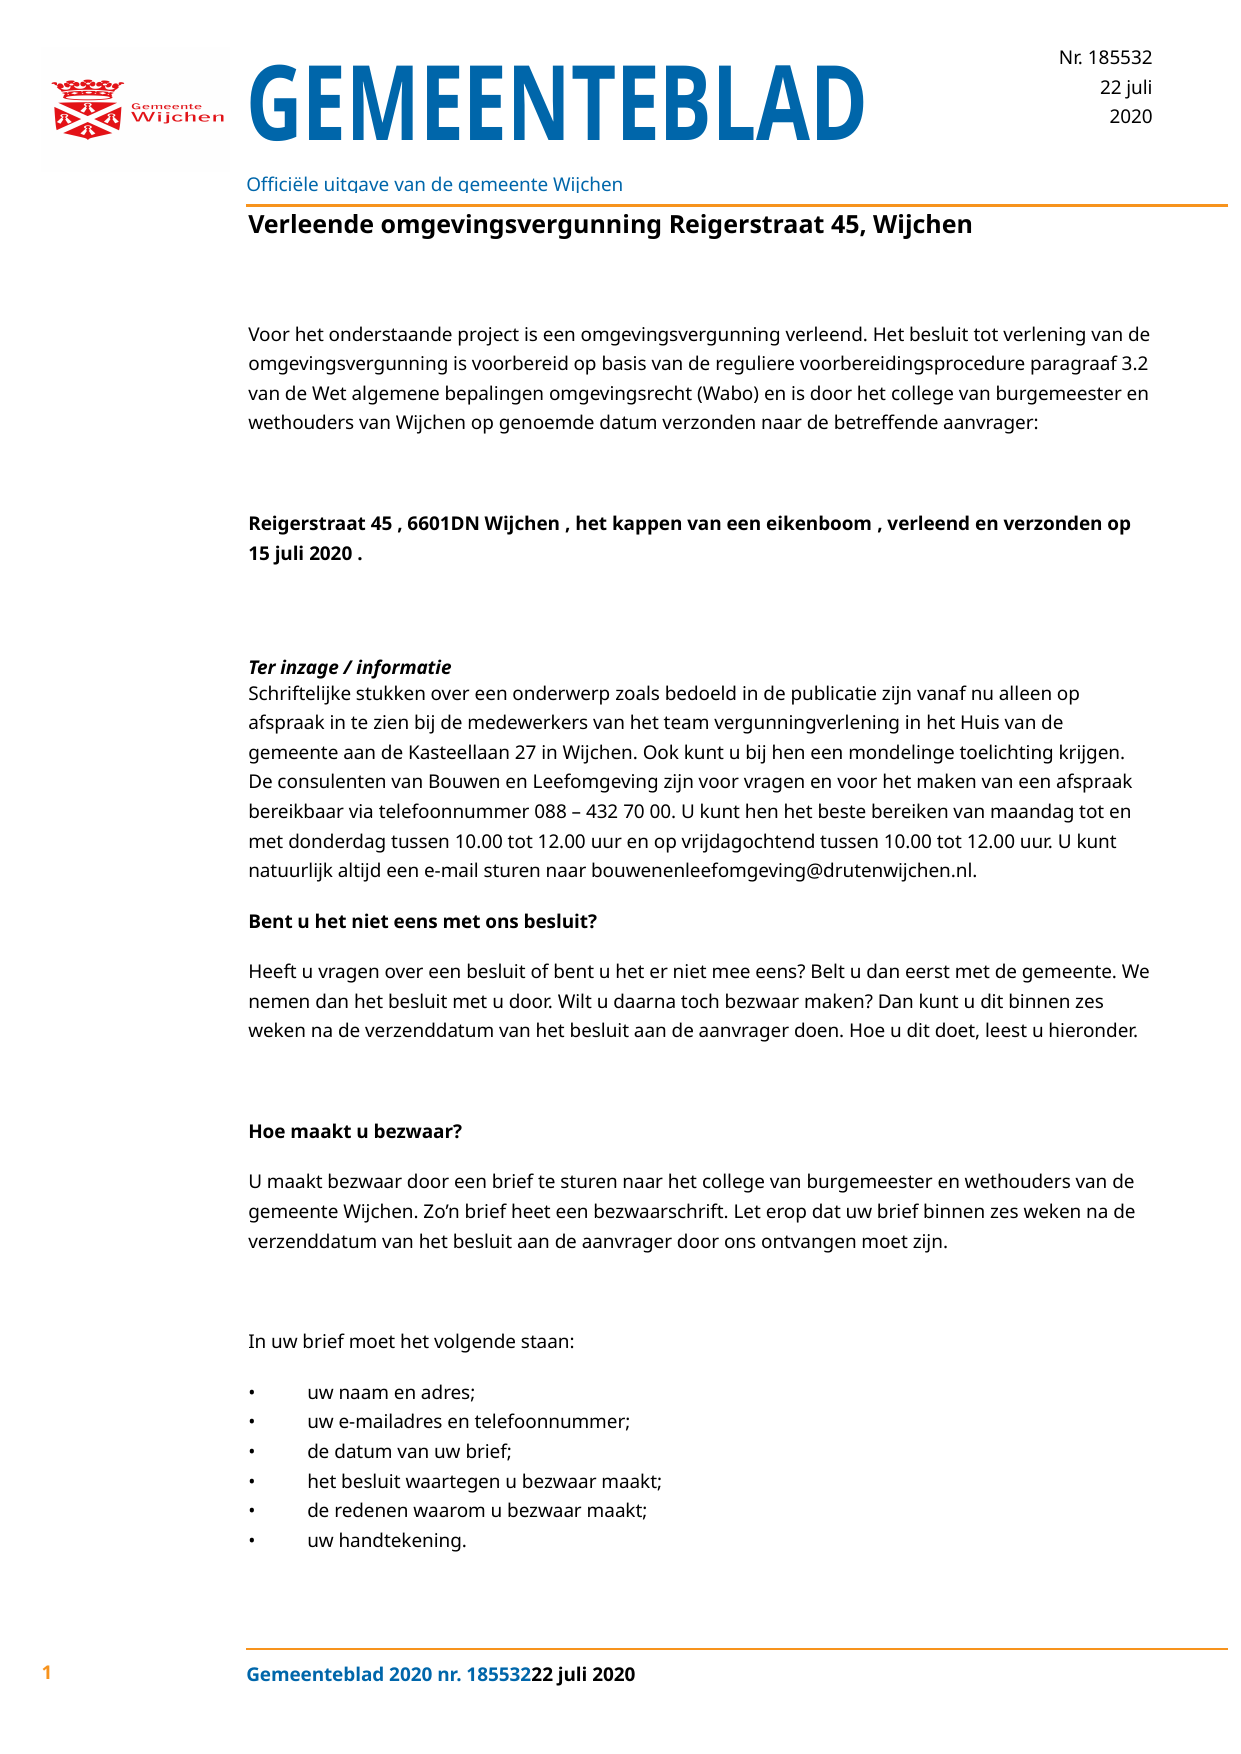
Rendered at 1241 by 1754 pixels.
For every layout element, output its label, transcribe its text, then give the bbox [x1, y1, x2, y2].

text Heeft u vragen over een besluit of bent u het er niet mee eens? Belt u dan eerst met de gemeente. We nemen dan het besluit met u door. Wilt u daarna toch bezwaar maken? Dan kunt u dit binnen zes weken na de verzenddatum van het besluit aan de aanvrager doen. Hoe u dit doet, leest u hieronder. [248, 958, 1152, 1043]
text Schriftelijke stukken over een onderwerp zoals bedoeld in de publicatie zijn vanaf nu alleen op afspraak in te zien bij de medewerkers van het team vergunningverlening in het Huis van de gemeente aan de Kasteellaan 27 in Wijchen. Ook kunt u bij hen een mondelinge toelichting krijgen. De consulenten van Bouwen en Leefomgeving zijn voor vragen en voor het maken van een afspraak bereikbaar via telefoonnummer 088 – 432 70 00. U kunt hen het beste bereiken van maandag tot en met donderdag tussen 10.00 tot 12.00 uur en op vrijdagochtend tussen 10.00 tot 12.00 uur. U kunt natuurlijk altijd een e-mail sturen naar bouwenenleefomgeving@drutenwijchen.nl. [248, 680, 1152, 883]
list het besluit waartegen u bezwaar maakt; [248, 1468, 1152, 1494]
picture [41, 47, 231, 172]
list uw e-mailadres en telefoonnummer; [248, 1409, 1152, 1434]
list de redenen waarom u bezwaar maakt; [248, 1497, 1152, 1523]
text Reigerstraat 45 , 6601DN Wijchen , het kappen van een eikenboom , verleend en verzonden op 15 juli 2020 . [248, 510, 1152, 566]
text In uw brief moet het volgende staan: [248, 1329, 1152, 1354]
list uw naam en adres; [248, 1379, 1152, 1405]
text U maakt bezwaar door een brief te sturen naar het college van burgemeester en wethouders van de gemeente Wijchen. Zo’n brief heet een bezwaarschrift. Let erop dat uw brief binnen zes weken na de verzenddatum van het besluit aan de aanvrager door ons ontvangen moet zijn. [248, 1169, 1152, 1254]
text Ter inzage / informatie [248, 654, 1152, 680]
list uw handtekening. [248, 1527, 1152, 1553]
text Verleende omgevingsvergunning Reigerstraat 45, Wijchen [248, 207, 1152, 241]
text Hoe maakt u bezwaar? [248, 1118, 1152, 1144]
list de datum van uw brief; [248, 1438, 1152, 1464]
text Voor het onderstaande project is een omgevingsvergunning verleend. Het besluit tot verlening van de omgevingsvergunning is voorbereid op basis van de reguliere voorbereidingsprocedure paragraaf 3.2 van de Wet algemene bepalingen omgevingsrecht (Wabo) en is door het college van burgemeester en wethouders van Wijchen op genoemde datum verzonden naar de betreffende aanvrager: [248, 321, 1152, 435]
text Bent u het niet eens met ons besluit? [248, 908, 1152, 934]
